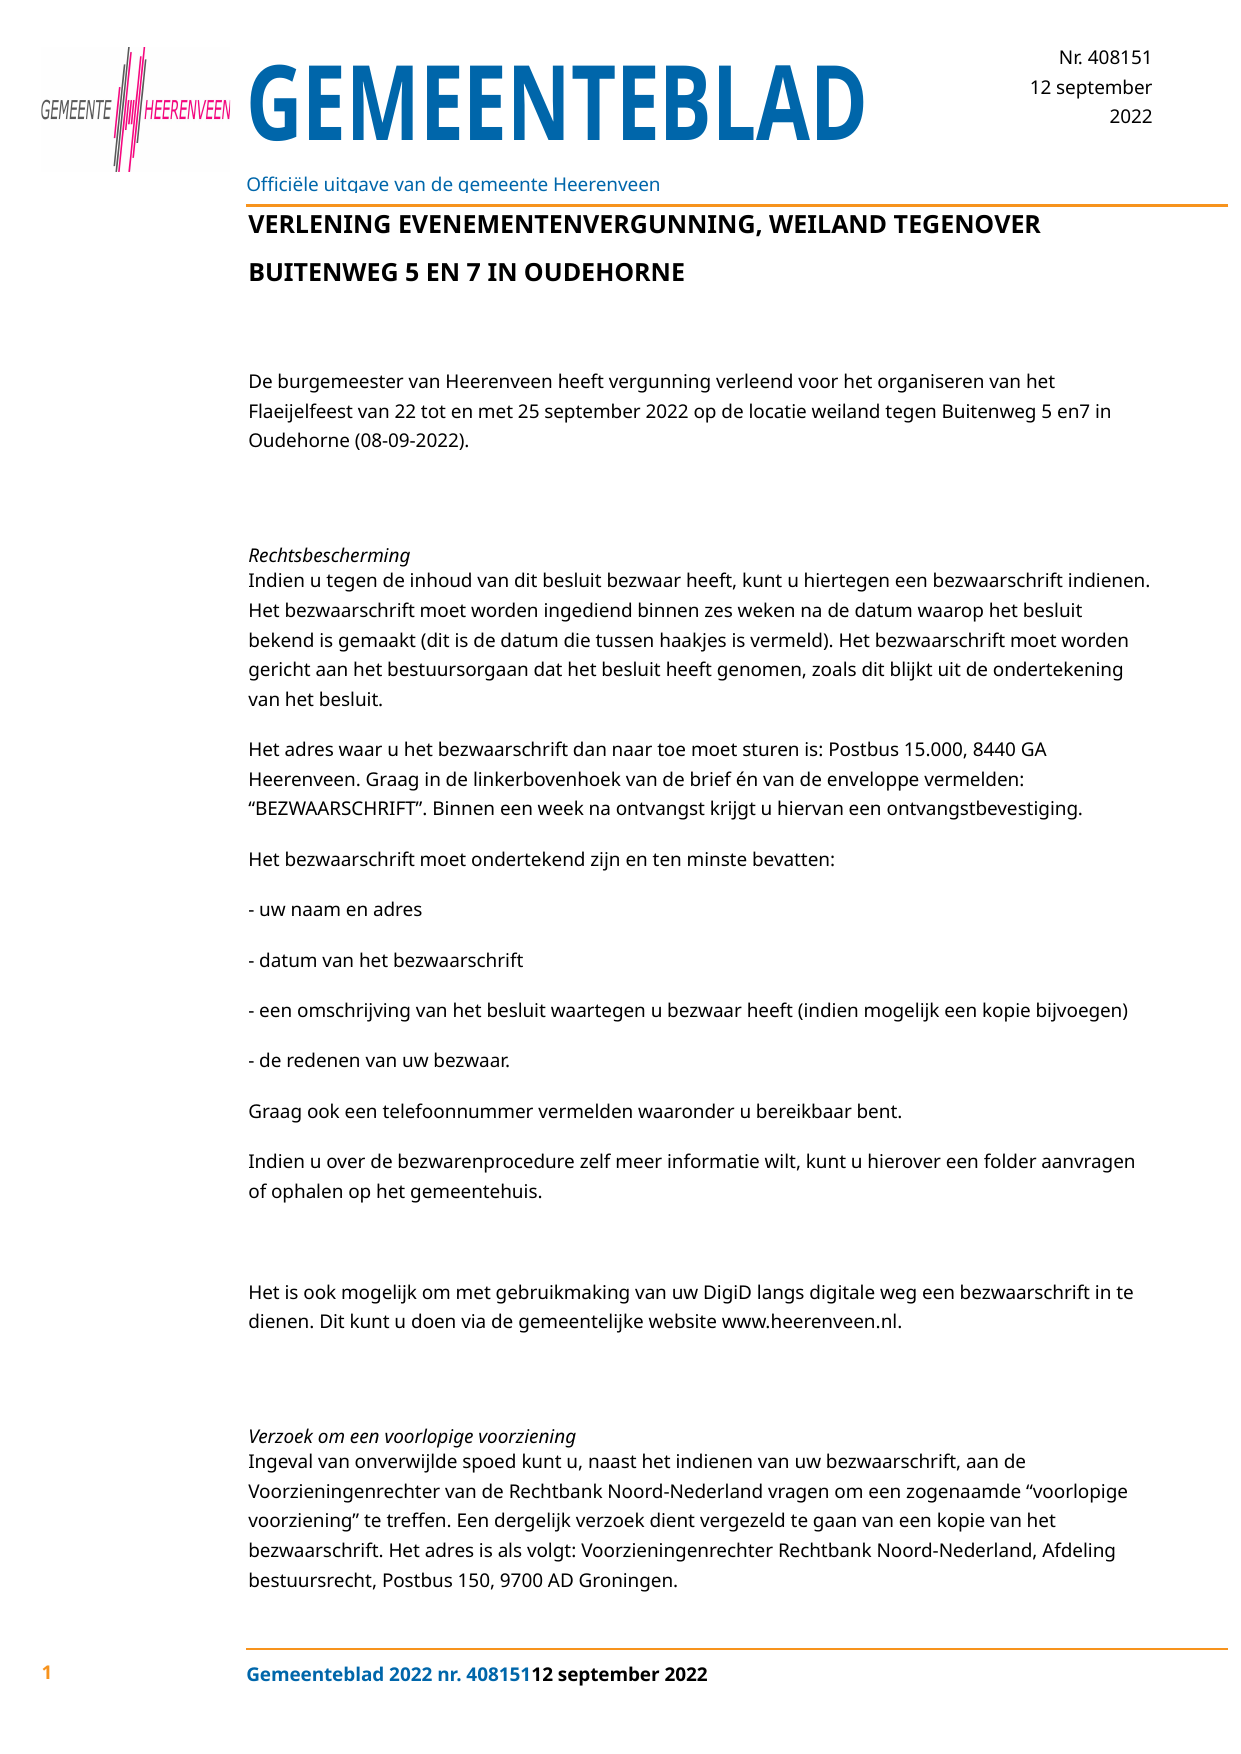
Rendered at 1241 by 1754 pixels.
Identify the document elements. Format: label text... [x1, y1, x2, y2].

text Graag ook een telefoonnummer vermelden waaronder u bereikbaar bent. [248, 1098, 1152, 1124]
text VERLENING EVENEMENTENVERGUNNING, WEILAND TEGENOVER BUITENWEG 5 EN 7 IN OUDEHORNE [248, 207, 1152, 288]
text Ingeval van onverwijlde spoed kunt u, naast het indienen van uw bezwaarschrift, aan de Voorzieningenrechter van de Rechtbank Noord-Nederland vragen om een zogenaamde “voorlopige voorziening” te treffen. Een dergelijk verzoek dient vergezeld te gaan van een kopie van het bezwaarschrift. Het adres is als volgt: Voorzieningenrechter Rechtbank Noord-Nederland, Afdeling bestuursrecht, Postbus 150, 9700 AD Groningen. [248, 1448, 1152, 1593]
text Indien u over de bezwarenprocedure zelf meer informatie wilt, kunt u hierover een folder aanvragen of ophalen op het gemeentehuis. [248, 1148, 1152, 1204]
text - een omschrijving van het besluit waartegen u bezwaar heeft (indien mogelijk een kopie bijvoegen) [248, 997, 1152, 1023]
text Het adres waar u het bezwaarschrift dan naar toe moet sturen is: Postbus 15.000, 8440 GA Heerenveen. Graag in de linkerbovenhoek van de brief én van de enveloppe vermelden: “BEZWAARSCHRIFT”. Binnen een week na ontvangst krijgt u hiervan een ontvangstbevestiging. [248, 736, 1152, 821]
text Het is ook mogelijk om met gebruikmaking van uw DigiD langs digitale weg een bezwaarschrift in te dienen. Dit kunt u doen via de gemeentelijke website www.heerenveen.nl. [248, 1279, 1152, 1334]
text - de redenen van uw bezwaar. [248, 1048, 1152, 1073]
text Het bezwaarschrift moet ondertekend zijn en ten minste bevatten: [248, 846, 1152, 872]
text Rechtsbescherming [248, 542, 1152, 568]
text - uw naam en adres [248, 896, 1152, 922]
text Indien u tegen de inhoud van dit besluit bezwaar heeft, kunt u hiertegen een bezwaarschrift indienen. Het bezwaarschrift moet worden ingediend binnen zes weken na de datum waarop het besluit bekend is gemaakt (dit is de datum die tussen haakjes is vermeld). Het bezwaarschrift moet worden gericht aan het bestuursorgaan dat het besluit heeft genomen, zoals dit blijkt uit de ondertekening van het besluit. [248, 568, 1152, 712]
text - datum van het bezwaarschrift [248, 947, 1152, 972]
picture [41, 47, 231, 172]
text De burgemeester van Heerenveen heeft vergunning verleend voor het organiseren van het Flaeijelfeest van 22 tot en met 25 september 2022 op de locatie weiland tegen Buitenweg 5 en7 in Oudehorne (08-09-2022). [248, 368, 1152, 453]
text Verzoek om een voorlopige voorziening [248, 1423, 1152, 1448]
